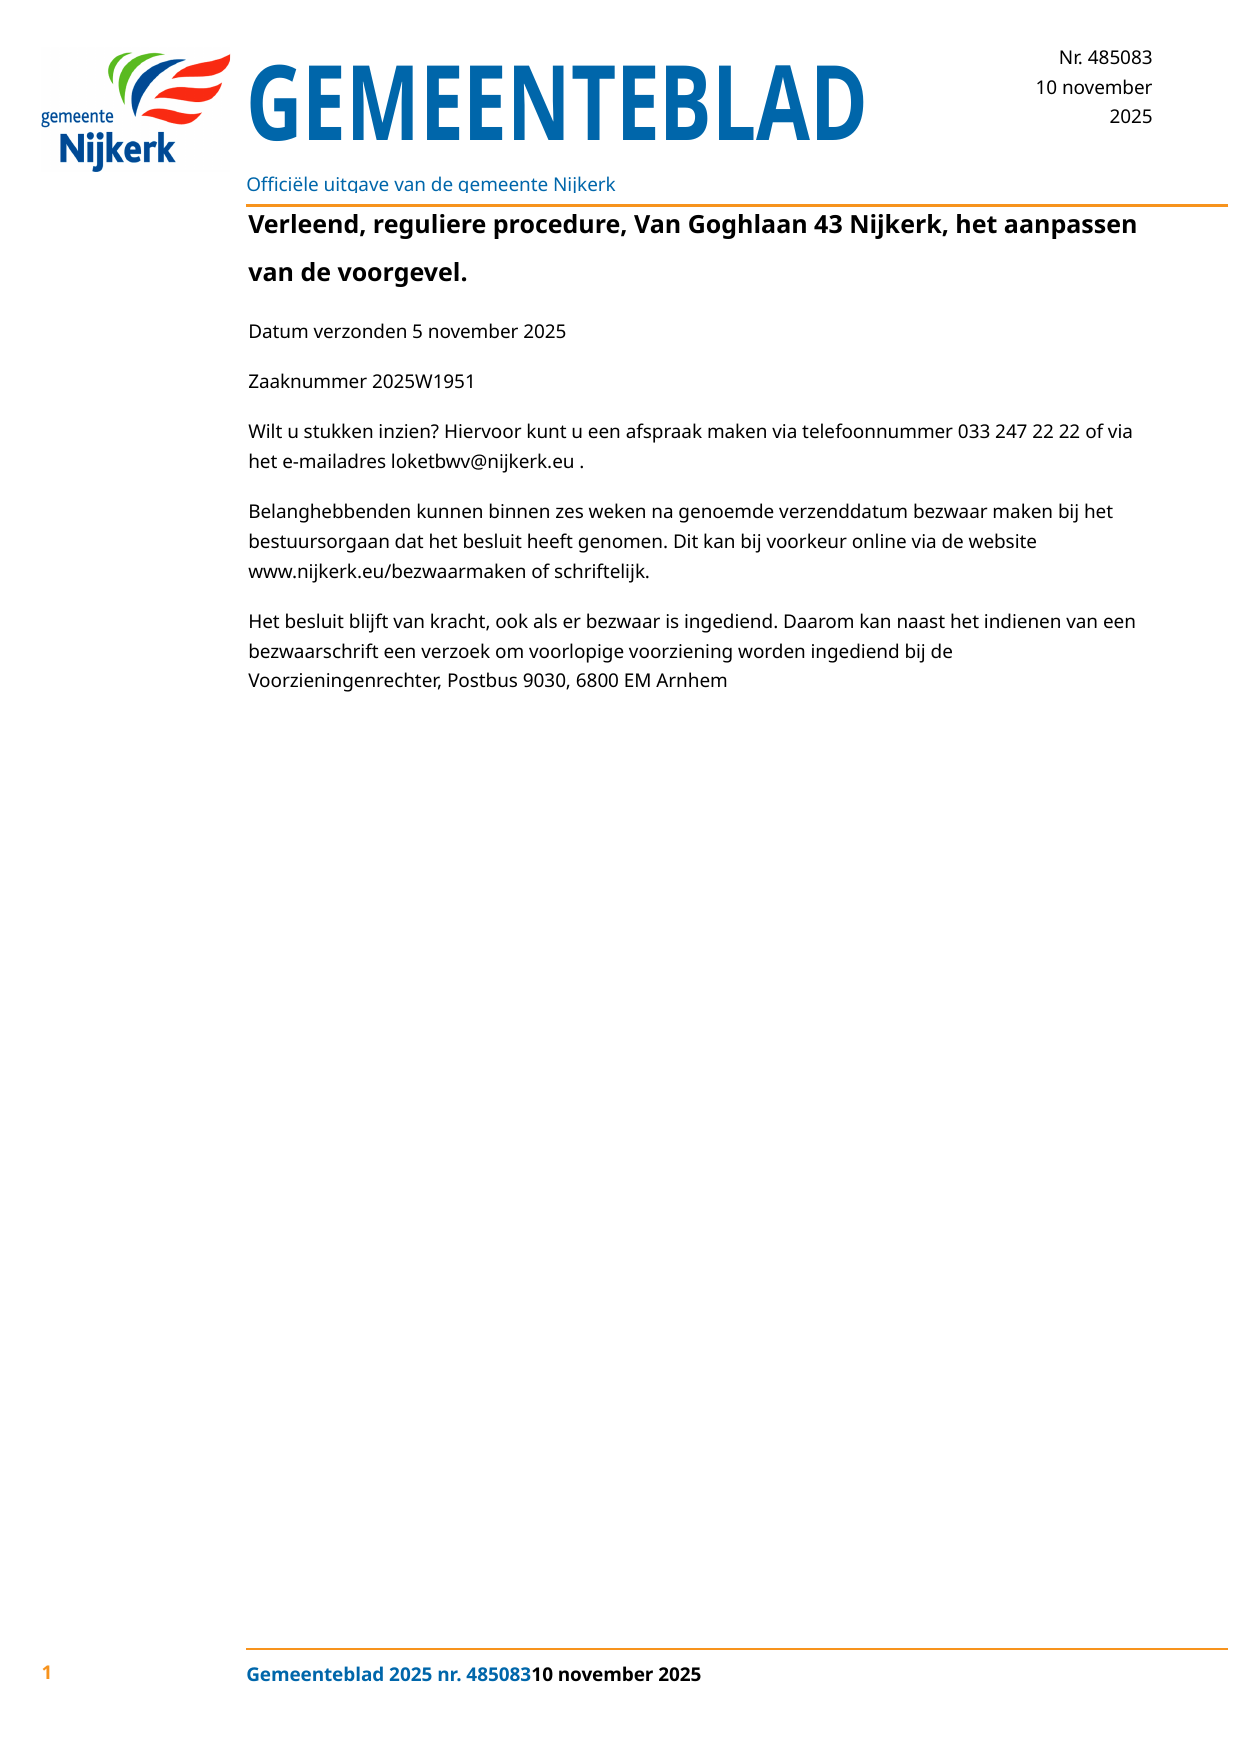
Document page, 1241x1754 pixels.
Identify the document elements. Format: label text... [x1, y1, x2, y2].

picture [41, 47, 231, 172]
text Datum verzonden 5 november 2025 [248, 318, 1152, 344]
text Verleend, reguliere procedure, Van Goghlaan 43 Nijkerk, het aanpassen van de voorgevel. [248, 207, 1152, 288]
text Zaaknummer 2025W1951 [248, 368, 1152, 394]
text Belanghebbenden kunnen binnen zes weken na genoemde verzenddatum bezwaar maken bij het bestuursorgaan dat het besluit heeft genomen. Dit kan bij voorkeur online via de website www.nijkerk.eu/bezwaarmaken of schriftelijk. [248, 499, 1152, 584]
text Het besluit blijft van kracht, ook als er bezwaar is ingediend. Daarom kan naast het indienen van een bezwaarschrift een verzoek om voorlopige voorziening worden ingediend bij de Voorzieningenrechter, Postbus 9030, 6800 EM Arnhem [248, 608, 1152, 693]
text Wilt u stukken inzien? Hiervoor kunt u een afspraak maken via telefoonnummer 033 247 22 22 of via het e-mailadres loketbwv@nijkerk.eu . [248, 419, 1152, 474]
